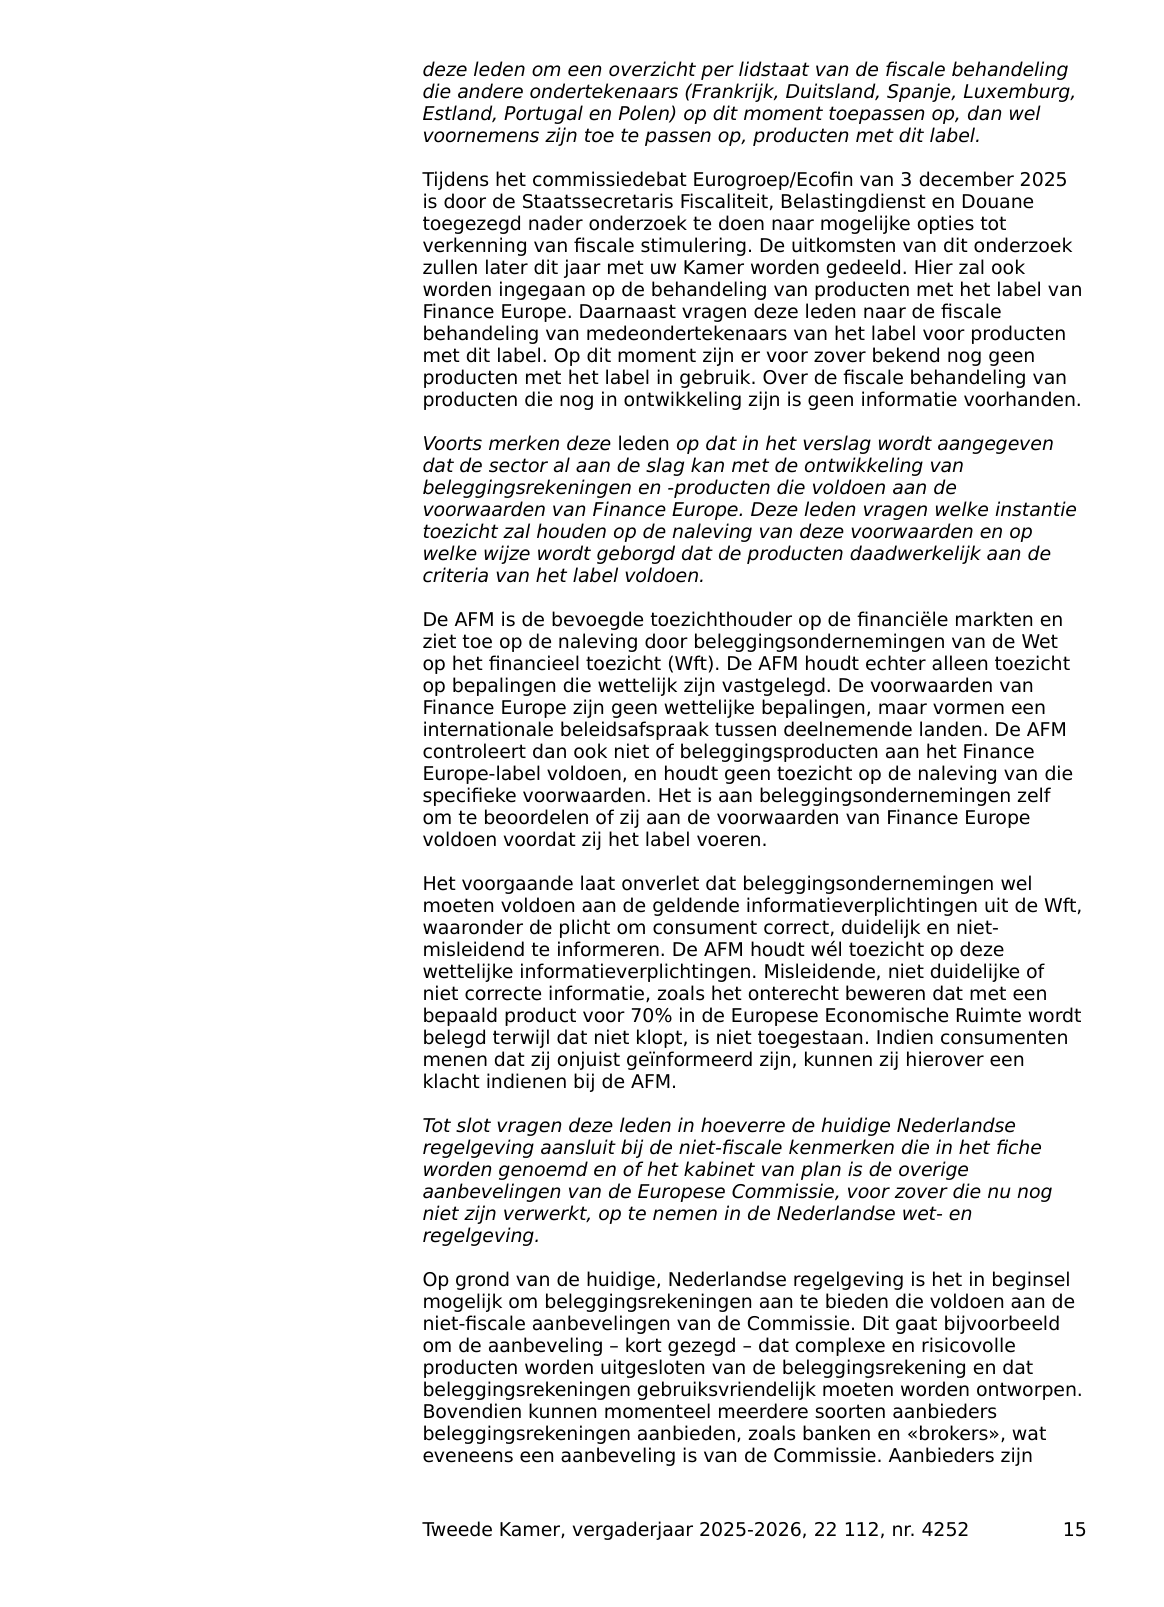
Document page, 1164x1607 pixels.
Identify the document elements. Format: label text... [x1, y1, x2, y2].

text Voorts merken deze leden op dat in het verslag wordt aangegeven dat de sector al aan de slag kan met de ontwikkeling van beleggingsrekeningen en -producten die voldoen aan de voorwaarden van Finance Europe. Deze leden vragen welke instantie toezicht zal houden op de naleving van deze voorwaarden en op welke wijze wordt geborgd dat de producten daadwerkelijk aan de criteria van het label voldoen. [422, 433, 1087, 587]
text Op grond van de huidige, Nederlandse regelgeving is het in beginsel mogelijk om beleggingsrekeningen aan te bieden die voldoen aan de niet-fiscale aanbevelingen van de Commissie. Dit gaat bijvoorbeeld om de aanbeveling – kort gezegd – dat complexe en risicovolle producten worden uitgesloten van de beleggingsrekening en dat beleggingsrekeningen gebruiksvriendelijk moeten worden ontworpen. Bovendien kunnen momenteel meerdere soorten aanbieders beleggingsrekeningen aanbieden, zoals banken en «brokers», wat eveneens een aanbeveling is van de Commissie. Aanbieders zijn [422, 1269, 1087, 1467]
text Tot slot vragen deze leden in hoeverre de huidige Nederlandse regelgeving aansluit bij de niet-fiscale kenmerken die in het fiche worden genoemd en of het kabinet van plan is de overige aanbevelingen van de Europese Commissie, voor zover die nu nog niet zijn verwerkt, op te nemen in de Nederlandse wet- en regelgeving. [422, 1115, 1087, 1247]
text Het voorgaande laat onverlet dat beleggingsondernemingen wel moeten voldoen aan de geldende informatieverplichtingen uit de Wft, waaronder de plicht om consument correct, duidelijk en niet-misleidend te informeren. De AFM houdt wél toezicht op deze wettelijke informatieverplichtingen. Misleidende, niet duidelijke of niet correcte informatie, zoals het onterecht beweren dat met een bepaald product voor 70% in de Europese Economische Ruimte wordt belegd terwijl dat niet klopt, is niet toegestaan. Indien consumenten menen dat zij onjuist geïnformeerd zijn, kunnen zij hierover een klacht indienen bij de AFM. [422, 873, 1087, 1093]
text De AFM is de bevoegde toezichthouder op de financiële markten en ziet toe op de naleving door beleggingsondernemingen van de Wet op het financieel toezicht (Wft). De AFM houdt echter alleen toezicht op bepalingen die wettelijk zijn vastgelegd. De voorwaarden van Finance Europe zijn geen wettelijke bepalingen, maar vormen een internationale beleidsafspraak tussen deelnemende landen. De AFM controleert dan ook niet of beleggingsproducten aan het Finance Europe-label voldoen, en houdt geen toezicht op de naleving van die specifieke voorwaarden. Het is aan beleggingsondernemingen zelf om te beoordelen of zij aan de voorwaarden van Finance Europe voldoen voordat zij het label voeren. [422, 609, 1087, 851]
text Tijdens het commissiedebat Eurogroep/Ecofin van 3 december 2025 is door de Staatssecretaris Fiscaliteit, Belastingdienst en Douane toegezegd nader onderzoek te doen naar mogelijke opties tot verkenning van fiscale stimulering. De uitkomsten van dit onderzoek zullen later dit jaar met uw Kamer worden gedeeld. Hier zal ook worden ingegaan op de behandeling van producten met het label van Finance Europe. Daarnaast vragen deze leden naar de fiscale behandeling van medeondertekenaars van het label voor producten met dit label. Op dit moment zijn er voor zover bekend nog geen producten met het label in gebruik. Over de fiscale behandeling van producten die nog in ontwikkeling zijn is geen informatie voorhanden. [422, 169, 1087, 411]
text deze leden om een overzicht per lidstaat van de fiscale behandeling die andere ondertekenaars (Frankrijk, Duitsland, Spanje, Luxemburg, Estland, Portugal en Polen) op dit moment toepassen op, dan wel voornemens zijn toe te passen op, producten met dit label. [422, 59, 1087, 147]
